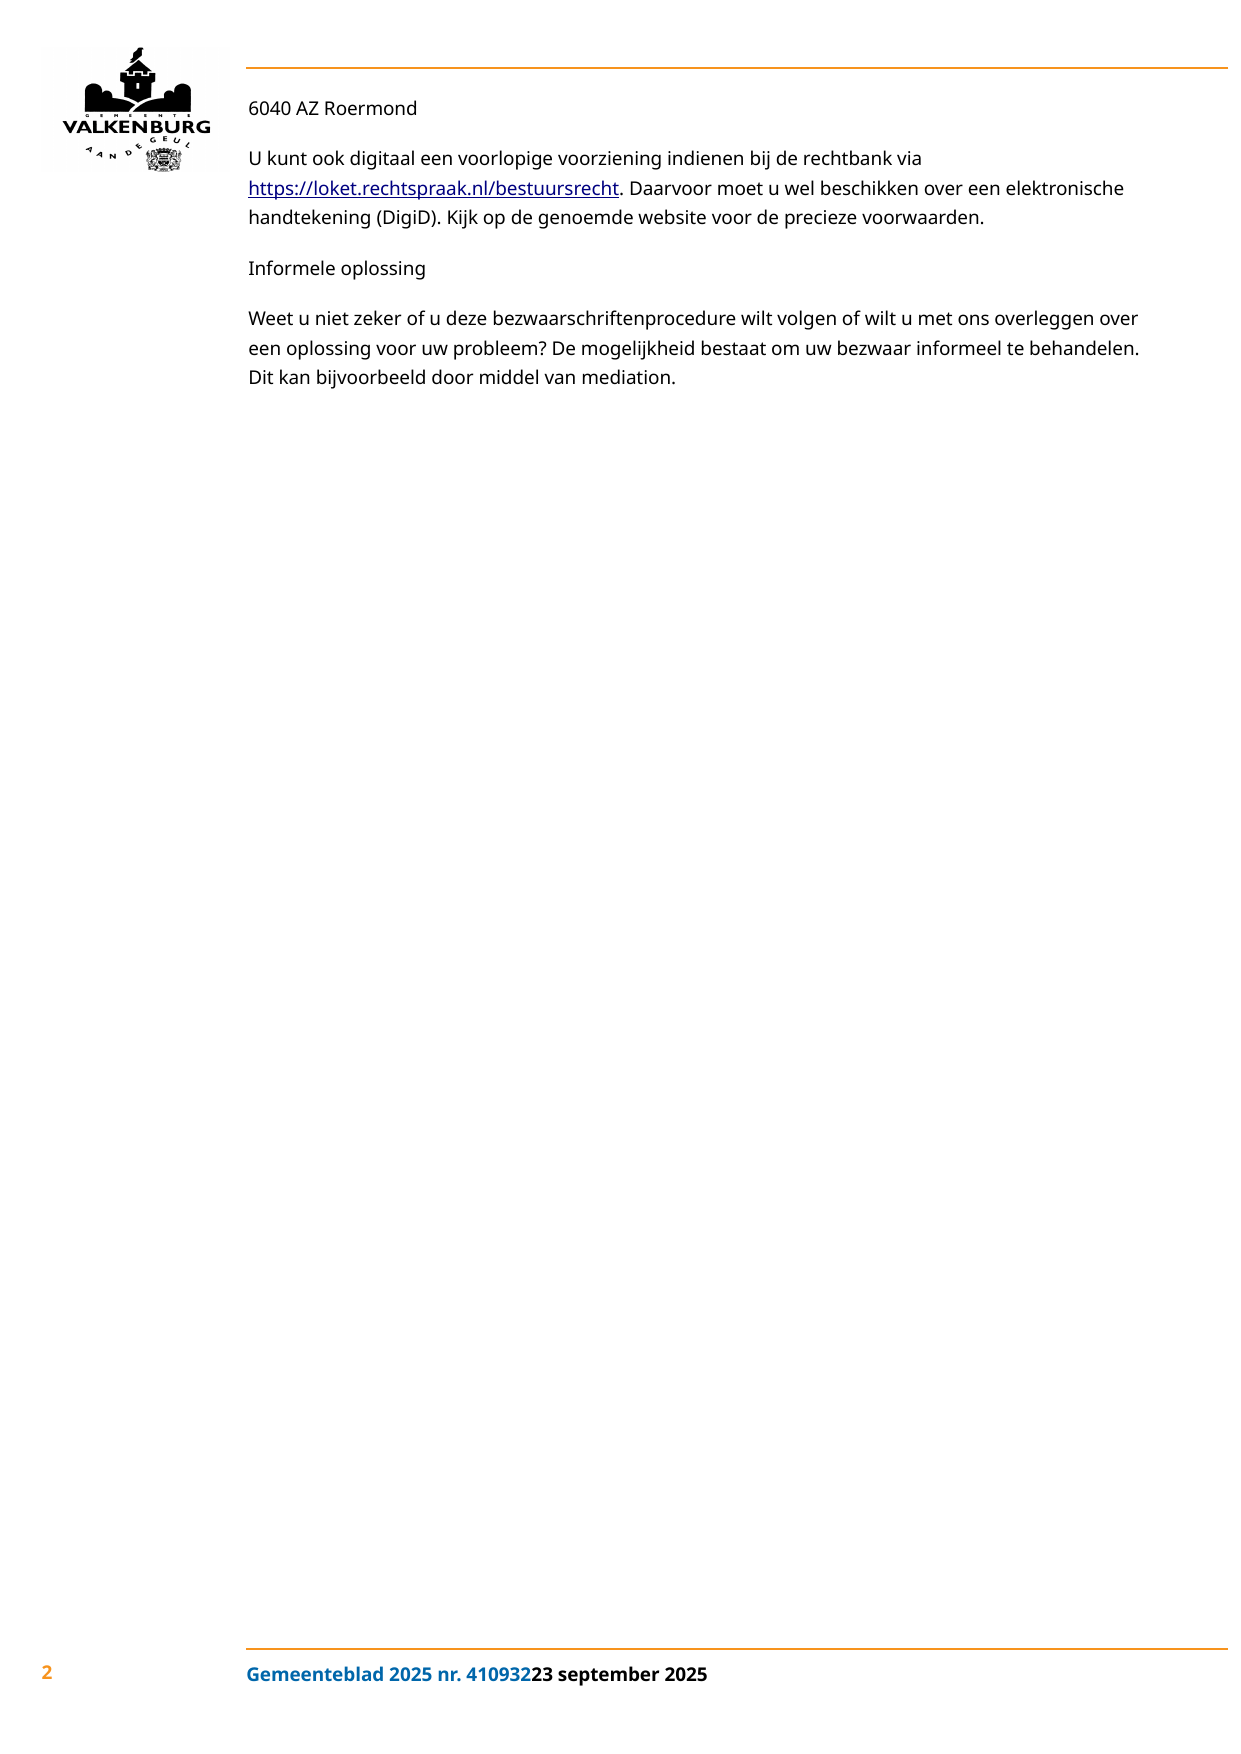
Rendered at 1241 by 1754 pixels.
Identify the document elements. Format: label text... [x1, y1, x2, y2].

text 6040 AZ Roermond [248, 95, 1152, 121]
text Informele oplossing [248, 255, 1152, 281]
text Weet u niet zeker of u deze bezwaarschriftenprocedure wilt volgen of wilt u met ons overleggen over een oplossing voor uw probleem? De mogelijkheid bestaat om uw bezwaar informeel te behandelen. Dit kan bijvoorbeeld door middel van mediation. [248, 305, 1152, 390]
picture [41, 47, 231, 172]
text U kunt ook digitaal een voorlopige voorziening indienen bij de rechtbank via https://loket.rechtspraak.nl/bestuursrecht. Daarvoor moet u wel beschikken over een elektronische handtekening (DigiD). Kijk op de genoemde website voor de precieze voorwaarden. [248, 145, 1152, 230]
